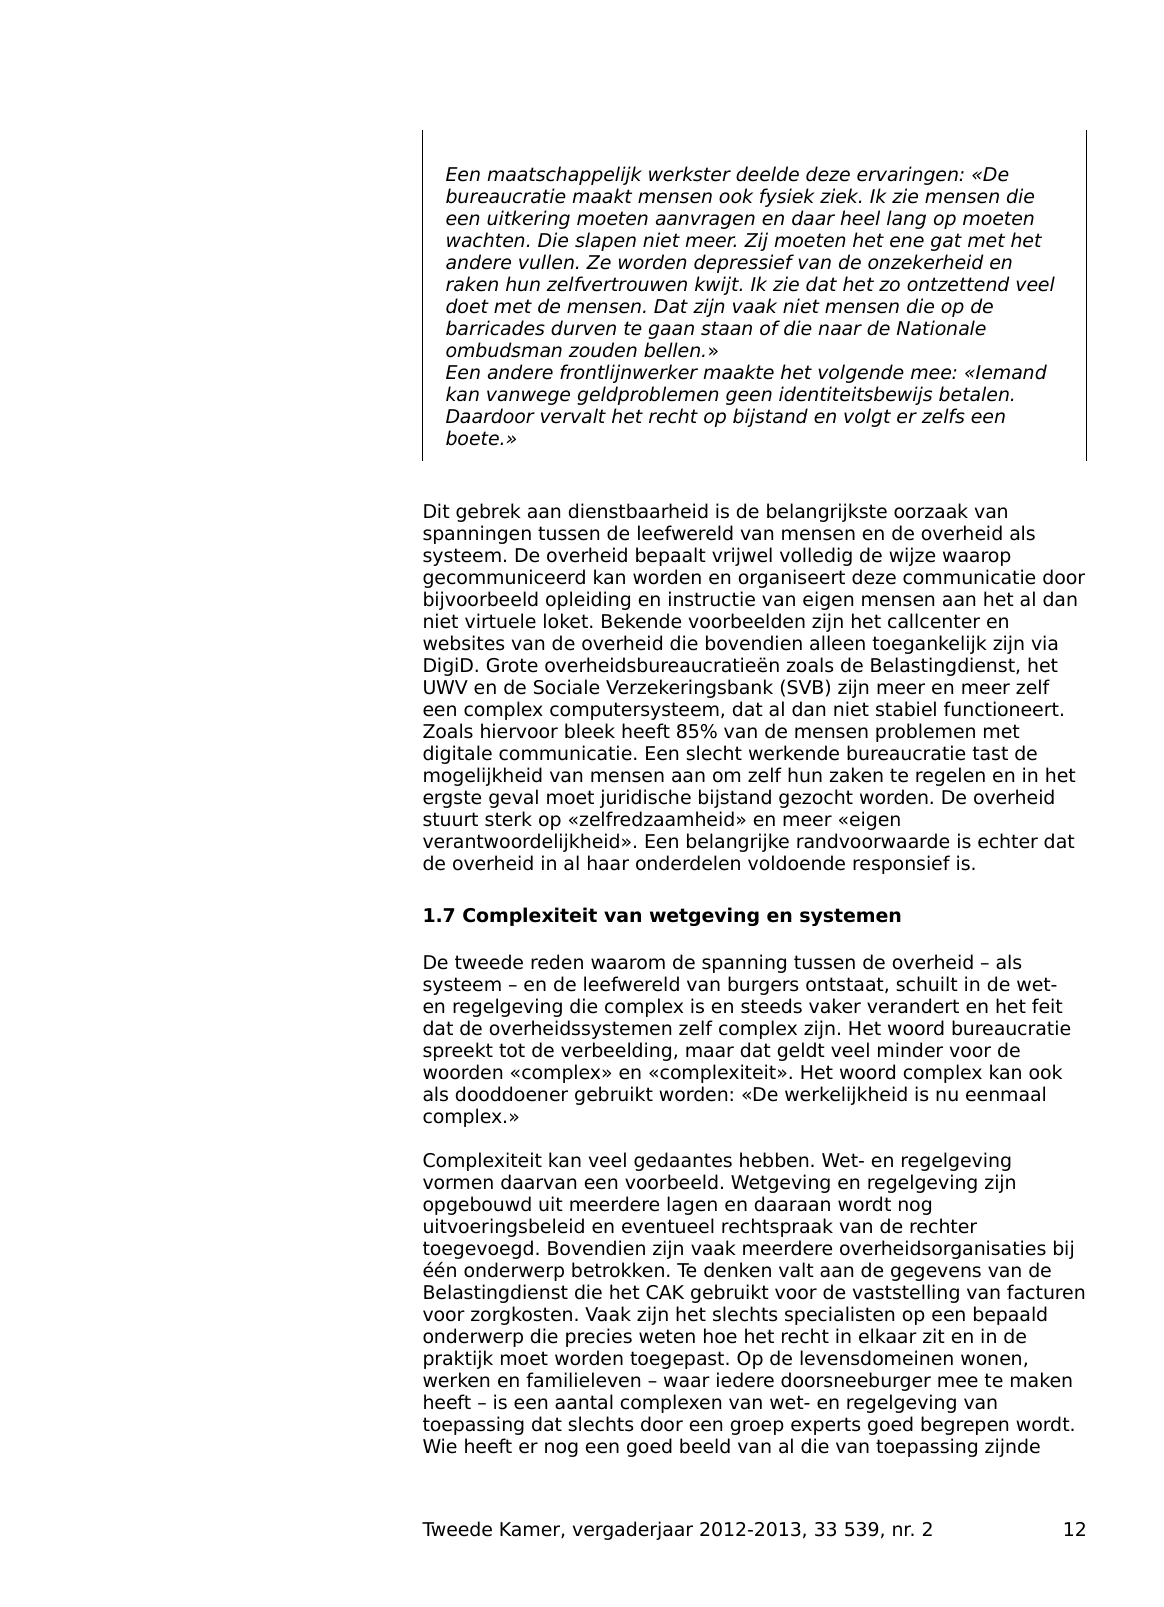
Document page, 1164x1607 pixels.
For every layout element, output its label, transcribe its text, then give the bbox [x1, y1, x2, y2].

text Dit gebrek aan dienstbaarheid is de belangrijkste oorzaak van spanningen tussen de leefwereld van mensen en de overheid als systeem. De overheid bepaalt vrijwel volledig de wijze waarop gecommuniceerd kan worden en organiseert deze communicatie door bijvoorbeeld opleiding en instructie van eigen mensen aan het al dan niet virtuele loket. Bekende voorbeelden zijn het callcenter en websites van de overheid die bovendien alleen toegankelijk zijn via DigiD. Grote overheidsbureaucratieën zoals de Belastingdienst, het UWV en de Sociale Verzekeringsbank (SVB) zijn meer en meer zelf een complex computersysteem, dat al dan niet stabiel functioneert. Zoals hiervoor bleek heeft 85% van de mensen problemen met digitale communicatie. Een slecht werkende bureaucratie tast de mogelijkheid van mensen aan om zelf hun zaken te regelen en in het ergste geval moet juridische bijstand gezocht worden. De overheid stuurt sterk op «zelfredzaamheid» en meer «eigen verantwoordelijkheid». Een belangrijke randvoorwaarde is echter dat de overheid in al haar onderdelen voldoende responsief is. [422, 501, 1087, 875]
text Complexiteit kan veel gedaantes hebben. Wet- en regelgeving vormen daarvan een voorbeeld. Wetgeving en regelgeving zijn opgebouwd uit meerdere lagen en daaraan wordt nog uitvoeringsbeleid en eventueel rechtspraak van de rechter toegevoegd. Bovendien zijn vaak meerdere overheidsorganisaties bij één onderwerp betrokken. Te denken valt aan de gegevens van de Belastingdienst die het CAK gebruikt voor de vaststelling van facturen voor zorgkosten. Vaak zijn het slechts specialisten op een bepaald onderwerp die precies weten hoe het recht in elkaar zit en in de praktijk moet worden toegepast. Op de levensdomeinen wonen, werken en familieleven – waar iedere doorsneeburger mee te maken heeft – is een aantal complexen van wet- en regelgeving van toepassing dat slechts door een groep experts goed begrepen wordt. Wie heeft er nog een goed beeld van al die van toepassing zijnde [422, 1150, 1087, 1458]
text De tweede reden waarom de spanning tussen de overheid – als systeem – en de leefwereld van burgers ontstaat, schuilt in de wet- en regelgeving die complex is en steeds vaker verandert en het feit dat de overheidssystemen zelf complex zijn. Het woord bureaucratie spreekt tot de verbeelding, maar dat geldt veel minder voor de woorden «complex» en «complexiteit». Het woord complex kan ook als dooddoener gebruikt worden: «De werkelijkheid is nu eenmaal complex.» [422, 952, 1087, 1128]
table_header Een maatschappelijk werkster deelde deze ervaringen: «De bureaucratie maakt mensen ook fysiek ziek. Ik zie mensen die een uitkering moeten aanvragen en daar heel lang op moeten wachten. Die slapen niet meer. Zij moeten het ene gat met het andere vullen. Ze worden depressief van de onzekerheid en raken hun zelfvertrouwen kwijt. Ik zie dat het zo ontzettend veel doet met de mensen. Dat zijn vaak niet mensen die op de barricades durven te gaan staan of die naar de Nationale ombudsman zouden bellen.» Een andere frontlijnwerker maakte het volgende mee: «Iemand kan vanwege geldproblemen geen identiteitsbewijs betalen. Daardoor vervalt het recht op bijstand en volgt er zelfs een boete.» [423, 130, 1086, 461]
subtitle 1.7 Complexiteit van wetgeving en systemen [422, 905, 1087, 927]
